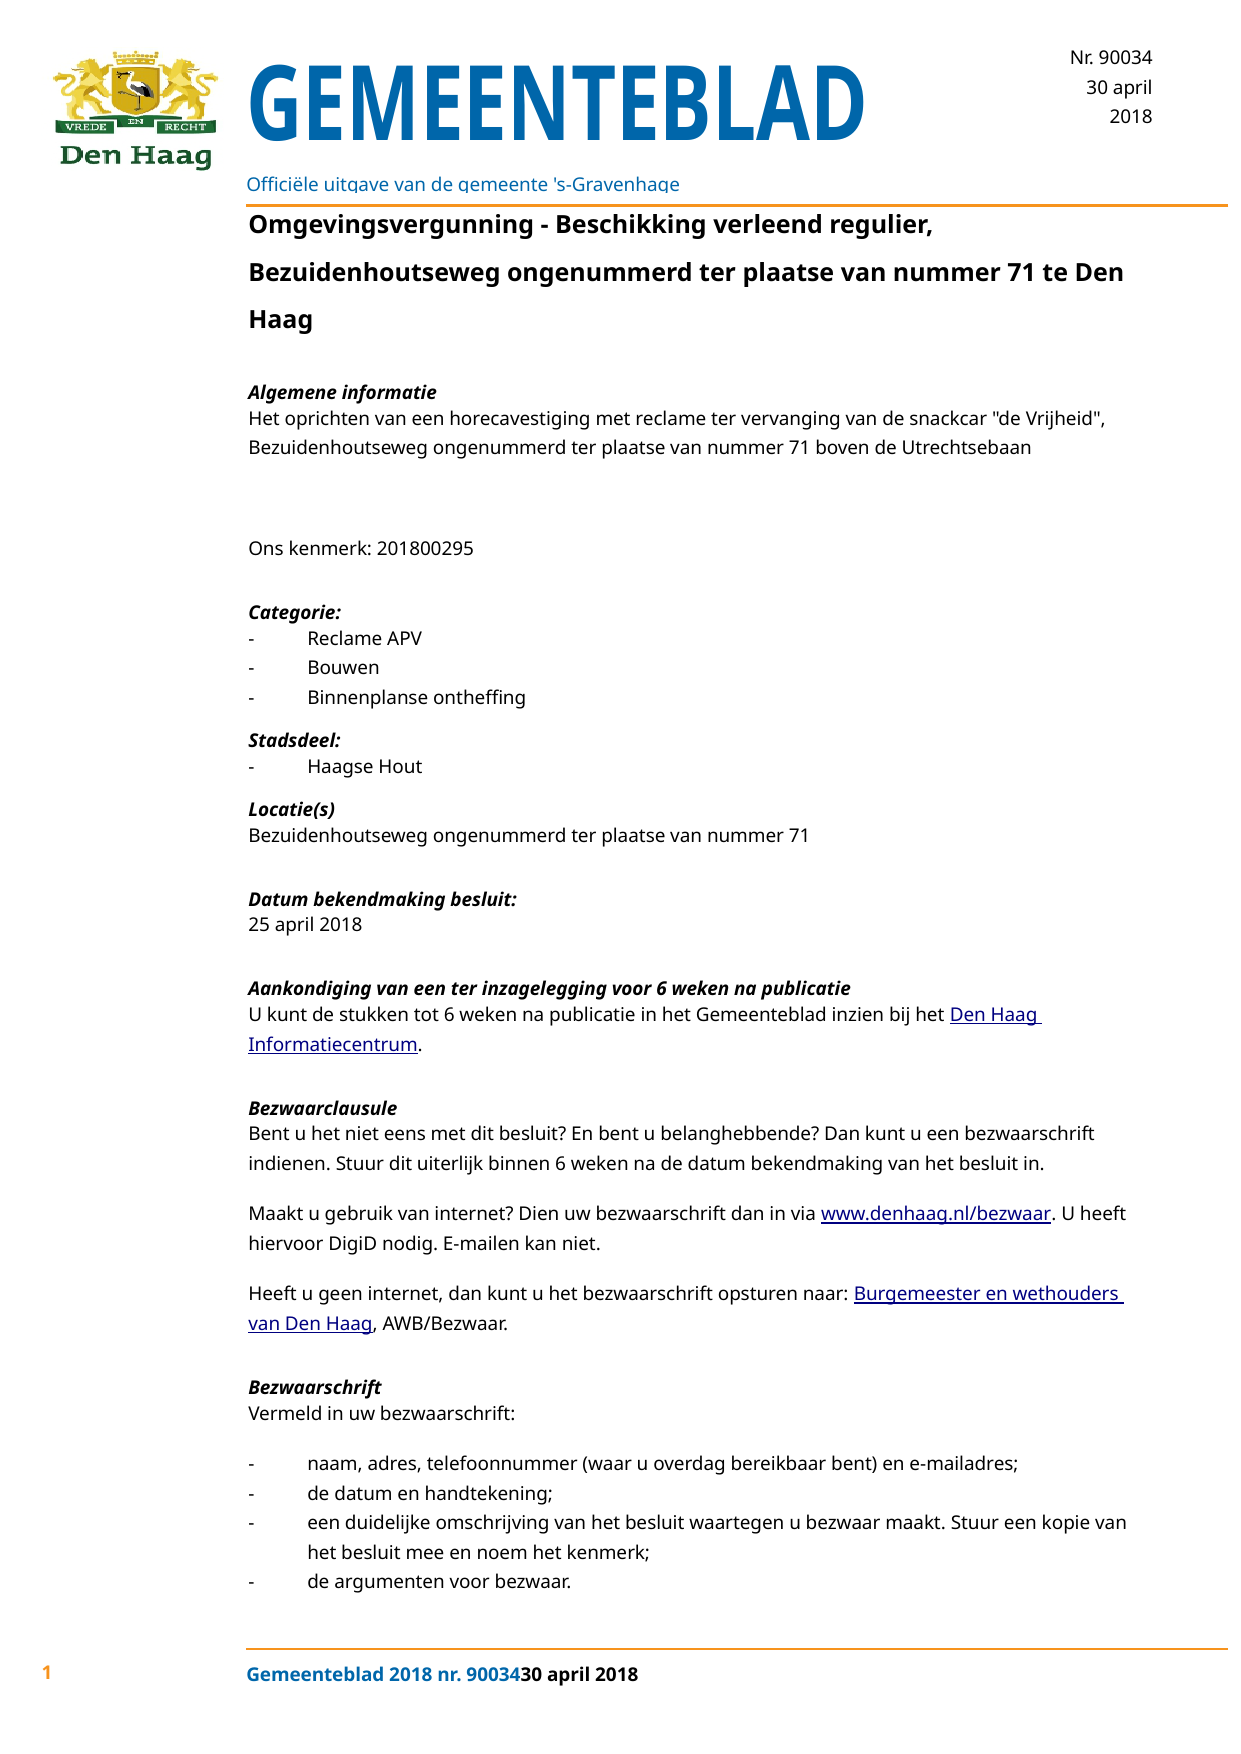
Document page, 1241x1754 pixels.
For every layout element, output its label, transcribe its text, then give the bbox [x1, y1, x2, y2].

text Bezwaarschrift [248, 1374, 1152, 1400]
list naam, adres, telefoonnummer (waar u overdag bereikbaar bent) en e-mailadres; [248, 1450, 1152, 1476]
text Algemene informatie [248, 379, 1152, 405]
text Omgevingsvergunning - Beschikking verleend regulier, Bezuidenhoutseweg ongenummerd ter plaatse van nummer 71 te Den Haag [248, 207, 1152, 336]
list Reclame APV [248, 625, 1152, 651]
text Heeft u geen internet, dan kunt u het bezwaarschrift opsturen naar: Burgemeester en wethouders van Den Haag, AWB/Bezwaar. [248, 1280, 1152, 1336]
text Datum bekendmaking besluit: [248, 886, 1152, 911]
text Vermeld in uw bezwaarschrift: [248, 1400, 1152, 1425]
text Maakt u gebruik van internet? Dien uw bezwaarschrift dan in via www.denhaag.nl/bezwaar. U heeft hiervoor DigiD nodig. E-mailen kan niet. [248, 1200, 1152, 1256]
list de argumenten voor bezwaar. [248, 1568, 1152, 1594]
text 25 april 2018 [248, 911, 1152, 937]
text Aankondiging van een ter inzagelegging voor 6 weken na publicatie [248, 975, 1152, 1001]
text Locatie(s) [248, 796, 1152, 822]
text Bent u het niet eens met dit besluit? En bent u belanghebbende? Dan kunt u een bezwaarschrift indienen. Stuur dit uiterlijk binnen 6 weken na de datum bekendmaking van het besluit in. [248, 1120, 1152, 1176]
text Bezwaarclausule [248, 1095, 1152, 1120]
list de datum en handtekening; [248, 1480, 1152, 1505]
text Stadsdeel: [248, 727, 1152, 753]
list Binnenplanse ontheffing [248, 684, 1152, 710]
list Bouwen [248, 654, 1152, 680]
text Bezuidenhoutseweg ongenummerd ter plaatse van nummer 71 [248, 822, 1152, 847]
text Categorie: [248, 599, 1152, 625]
list een duidelijke omschrijving van het besluit waartegen u bezwaar maakt. Stuur een kopie van het besluit mee en noem het kenmerk; [248, 1509, 1152, 1564]
list Haagse Hout [248, 753, 1152, 779]
text Het oprichten van een horecavestiging met reclame ter vervanging van de snackcar "de Vrijheid", Bezuidenhoutseweg ongenummerd ter plaatse van nummer 71 boven de Utrechtsebaan [248, 405, 1152, 460]
text Ons kenmerk: 201800295 [248, 535, 1152, 561]
text U kunt de stukken tot 6 weken na publicatie in het Gemeenteblad inzien bij het Den Haag Informatiecentrum. [248, 1001, 1152, 1056]
picture [41, 47, 231, 172]
